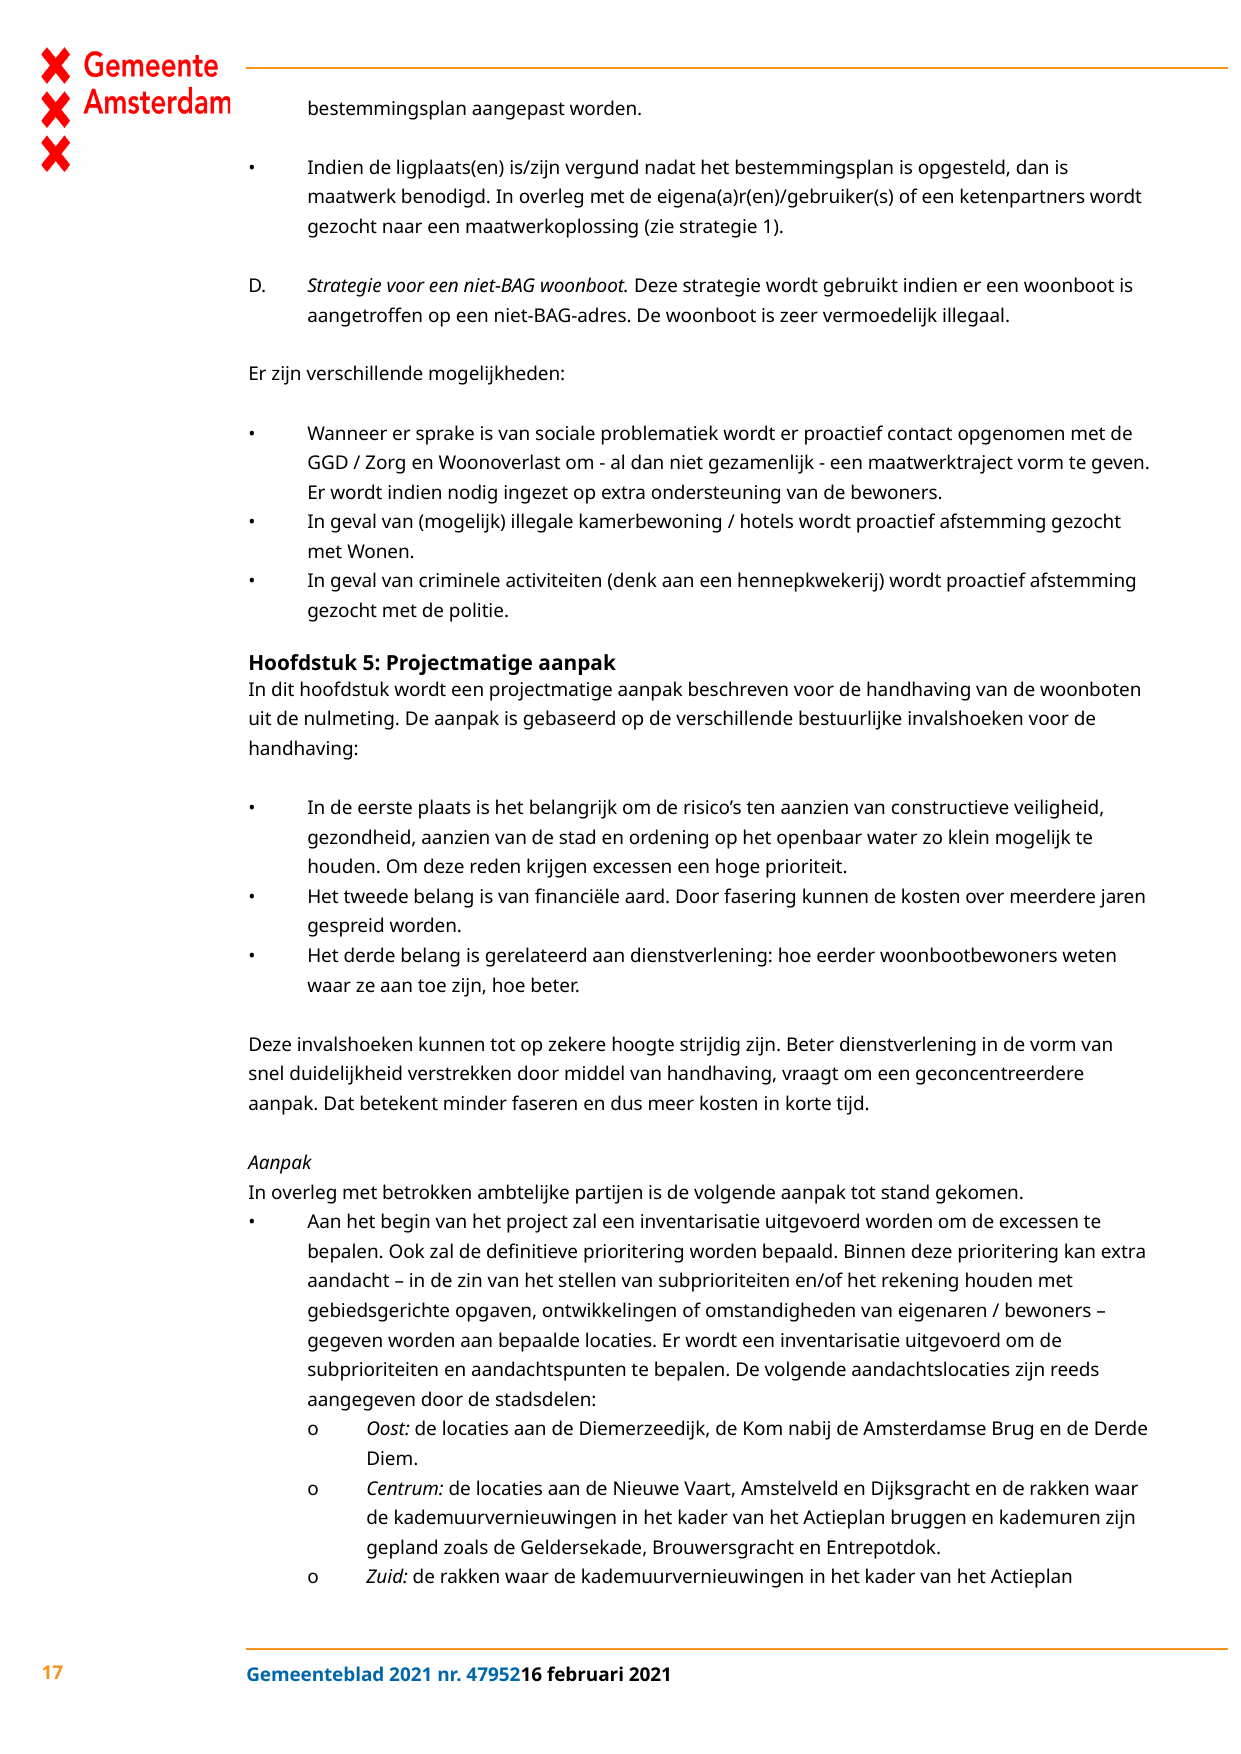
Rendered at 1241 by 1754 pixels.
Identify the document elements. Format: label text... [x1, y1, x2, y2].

list Wanneer er sprake is van sociale problematiek wordt er proactief contact opgenomen met de GGD / Zorg en Woonoverlast om - al dan niet gezamenlijk - een maatwerktraject vorm te geven. Er wordt indien nodig ingezet op extra ondersteuning van de bewoners. [248, 420, 1152, 504]
picture [41, 47, 231, 172]
list bestemmingsplan aangepast worden. [248, 95, 1152, 121]
text Hoofdstuk 5: Projectmatige aanpak [248, 648, 1152, 676]
list In geval van criminele activiteiten (denk aan een hennepkwekerij) wordt proactief afstemming gezocht met de politie. [248, 568, 1152, 623]
list Zuid: de rakken waar de kademuurvernieuwingen in het kader van het Actieplan [307, 1563, 1152, 1589]
list Indien de ligplaats(en) is/zijn vergund nadat het bestemmingsplan is opgesteld, dan is maatwerk benodigd. In overleg met de eigena(a)r(en)/gebruiker(s) of een ketenpartners wordt gezocht naar een maatwerkoplossing (zie strategie 1). [248, 154, 1152, 239]
list Centrum: de locaties aan de Nieuwe Vaart, Amstelveld en Dijksgracht en de rakken waar de kademuurvernieuwingen in het kader van het Actieplan bruggen en kademuren zijn gepland zoals de Geldersekade, Brouwersgracht en Entrepotdok. [307, 1475, 1152, 1560]
list In de eerste plaats is het belangrijk om de risico’s ten aanzien van constructieve veiligheid, gezondheid, aanzien van de stad en ordening op het openbaar water zo klein mogelijk te houden. Om deze reden krijgen excessen een hoge prioriteit. [248, 794, 1152, 879]
text In dit hoofdstuk wordt een projectmatige aanpak beschreven voor de handhaving van de woonboten uit de nulmeting. De aanpak is gebaseerd op de verschillende bestuurlijke invalshoeken voor de handhaving: [248, 676, 1152, 761]
list Aan het begin van het project zal een inventarisatie uitgevoerd worden om de excessen te bepalen. Ook zal de definitieve prioritering worden bepaald. Binnen deze prioritering kan extra aandacht – in de zin van het stellen van subprioriteiten en/of het rekening houden met gebiedsgerichte opgaven, ontwikkelingen of omstandigheden van eigenaren / bewoners – gegeven worden aan bepaalde locaties. Er wordt een inventarisatie uitgevoerd om de subprioriteiten en aandachtspunten te bepalen. De volgende aandachtslocaties zijn reeds aangegeven door de stadsdelen: [248, 1208, 1152, 1412]
text Deze invalshoeken kunnen tot op zekere hoogte strijdig zijn. Beter dienstverlening in de vorm van snel duidelijkheid verstrekken door middel van handhaving, vraagt om een geconcentreerdere aanpak. Dat betekent minder faseren en dus meer kosten in korte tijd. [248, 1031, 1152, 1116]
list Het derde belang is gerelateerd aan dienstverlening: hoe eerder woonbootbewoners weten waar ze aan toe zijn, hoe beter. [248, 942, 1152, 998]
list In geval van (mogelijk) illegale kamerbewoning / hotels wordt proactief afstemming gezocht met Wonen. [248, 508, 1152, 564]
table_header Strategie voor een niet-BAG woonboot. Deze strategie wordt gebruikt indien er een woonboot is aangetroffen op een niet-BAG-adres. De woonboot is zeer vermoedelijk illegaal. [248, 273, 1152, 328]
list Oost: de locaties aan de Diemerzeedijk, de Kom nabij de Amsterdamse Brug en de Derde Diem. [307, 1416, 1152, 1471]
text In overleg met betrokken ambtelijke partijen is de volgende aanpak tot stand gekomen. [248, 1179, 1152, 1205]
text Er zijn verschillende mogelijkheden: [248, 361, 1152, 386]
list Het tweede belang is van financiële aard. Door fasering kunnen de kosten over meerdere jaren gespreid worden. [248, 883, 1152, 938]
text Aanpak [248, 1149, 1152, 1175]
